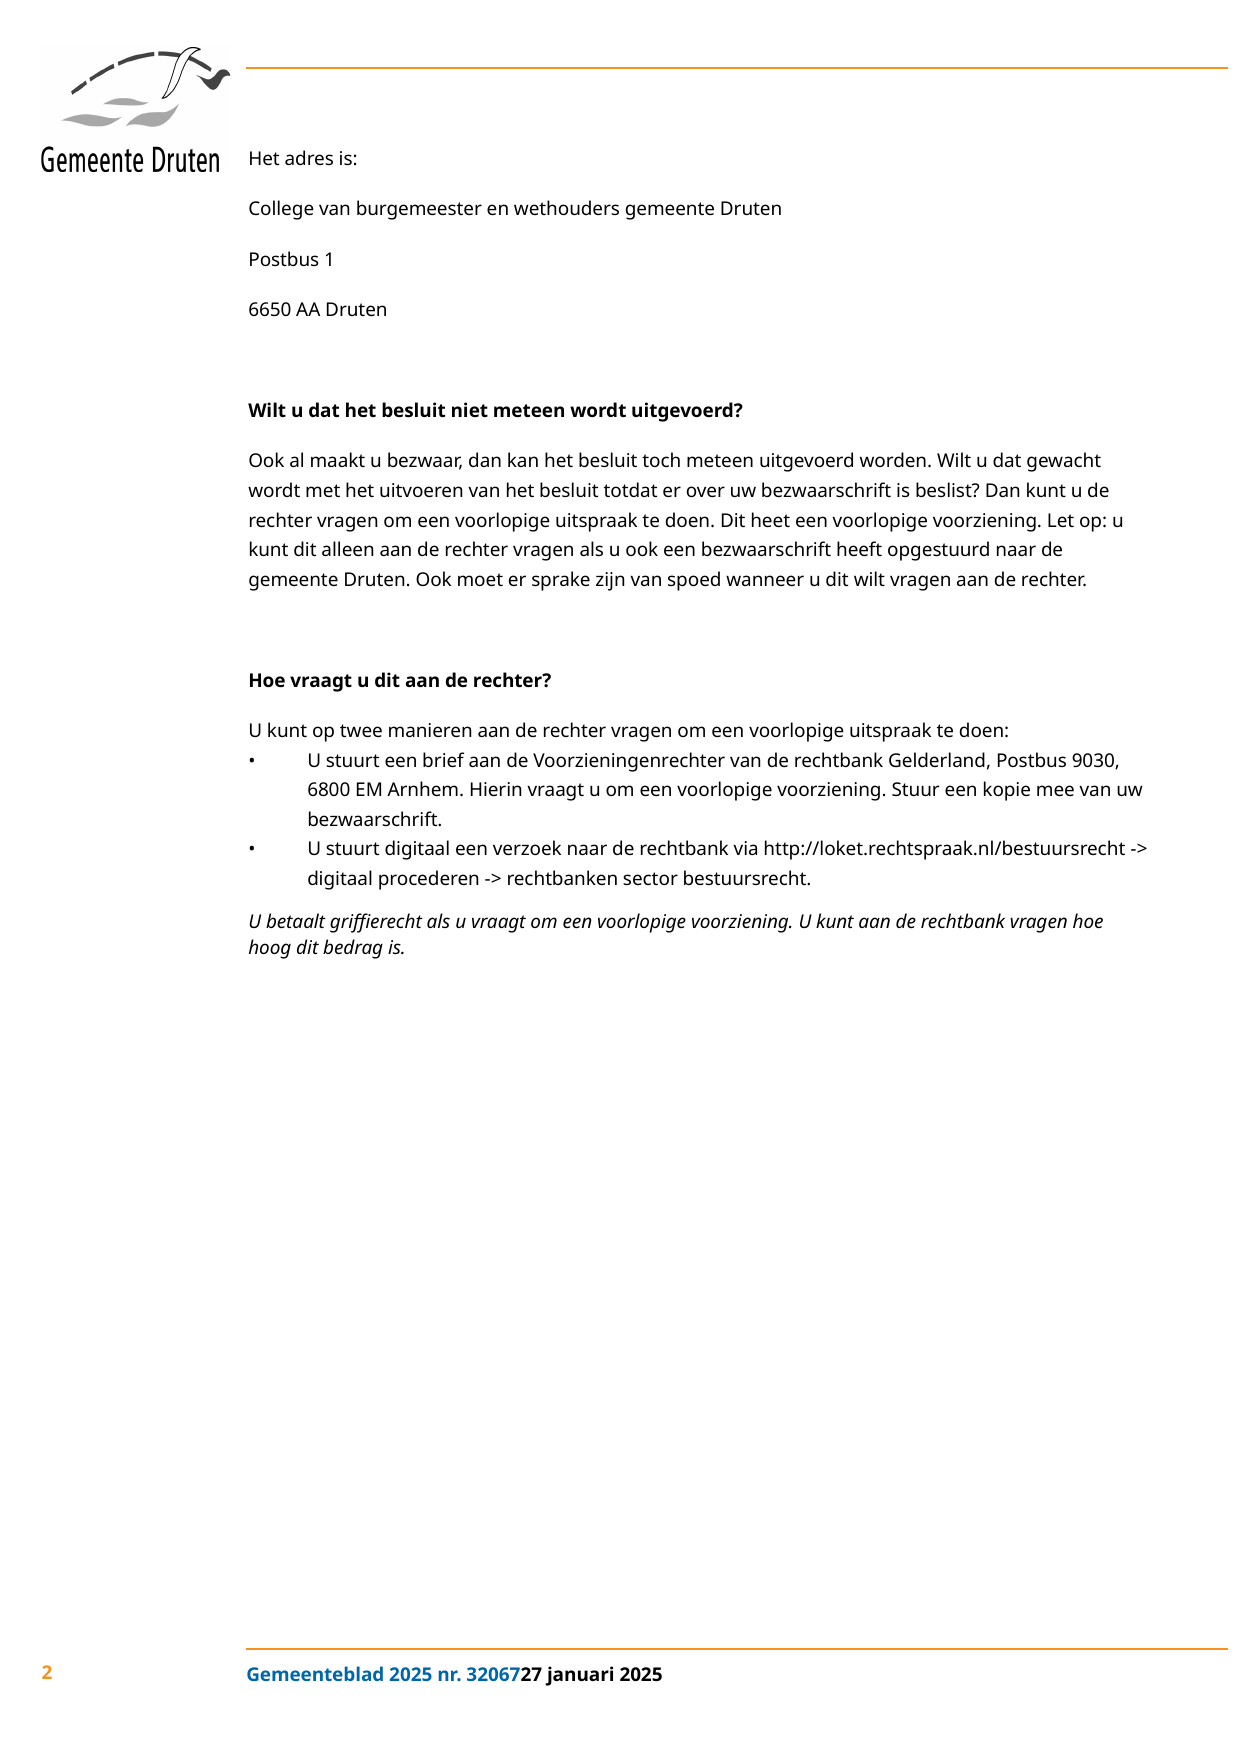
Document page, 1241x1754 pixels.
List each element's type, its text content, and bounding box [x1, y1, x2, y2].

text Wilt u dat het besluit niet meteen wordt uitgevoerd? [248, 397, 1152, 423]
text U betaalt griffierecht als u vraagt om een voorlopige voorziening. U kunt aan de rechtbank vragen hoe hoog dit bedrag is. [248, 908, 1152, 960]
picture [41, 47, 231, 172]
text College van burgemeester en wethouders gemeente Druten [248, 196, 1152, 221]
text U kunt op twee manieren aan de rechter vragen om een voorlopige uitspraak te doen: [248, 717, 1152, 743]
list U stuurt digitaal een verzoek naar de rechtbank via http://loket.rechtspraak.nl/bestuursrecht -> digitaal procederen -> rechtbanken sector bestuursrecht. [248, 836, 1152, 891]
text Hoe vraagt u dit aan de rechter? [248, 667, 1152, 693]
text Postbus 1 [248, 246, 1152, 272]
text Het adres is: [248, 145, 1152, 171]
list U stuurt een brief aan de Voorzieningenrechter van de rechtbank Gelderland, Postbus 9030, 6800 EM Arnhem. Hierin vraagt u om een voorlopige voorziening. Stuur een kopie mee van uw bezwaarschrift. [248, 747, 1152, 832]
text Ook al maakt u bezwaar, dan kan het besluit toch meteen uitgevoerd worden. Wilt u dat gewacht wordt met het uitvoeren van het besluit totdat er over uw bezwaarschrift is beslist? Dan kunt u de rechter vragen om een voorlopige uitspraak te doen. Dit heet een voorlopige voorziening. Let op: u kunt dit alleen aan de rechter vragen als u ook een bezwaarschrift heeft opgestuurd naar de gemeente Druten. Ook moet er sprake zijn van spoed wanneer u dit wilt vragen aan de rechter. [248, 448, 1152, 592]
text 6650 AA Druten [248, 296, 1152, 322]
